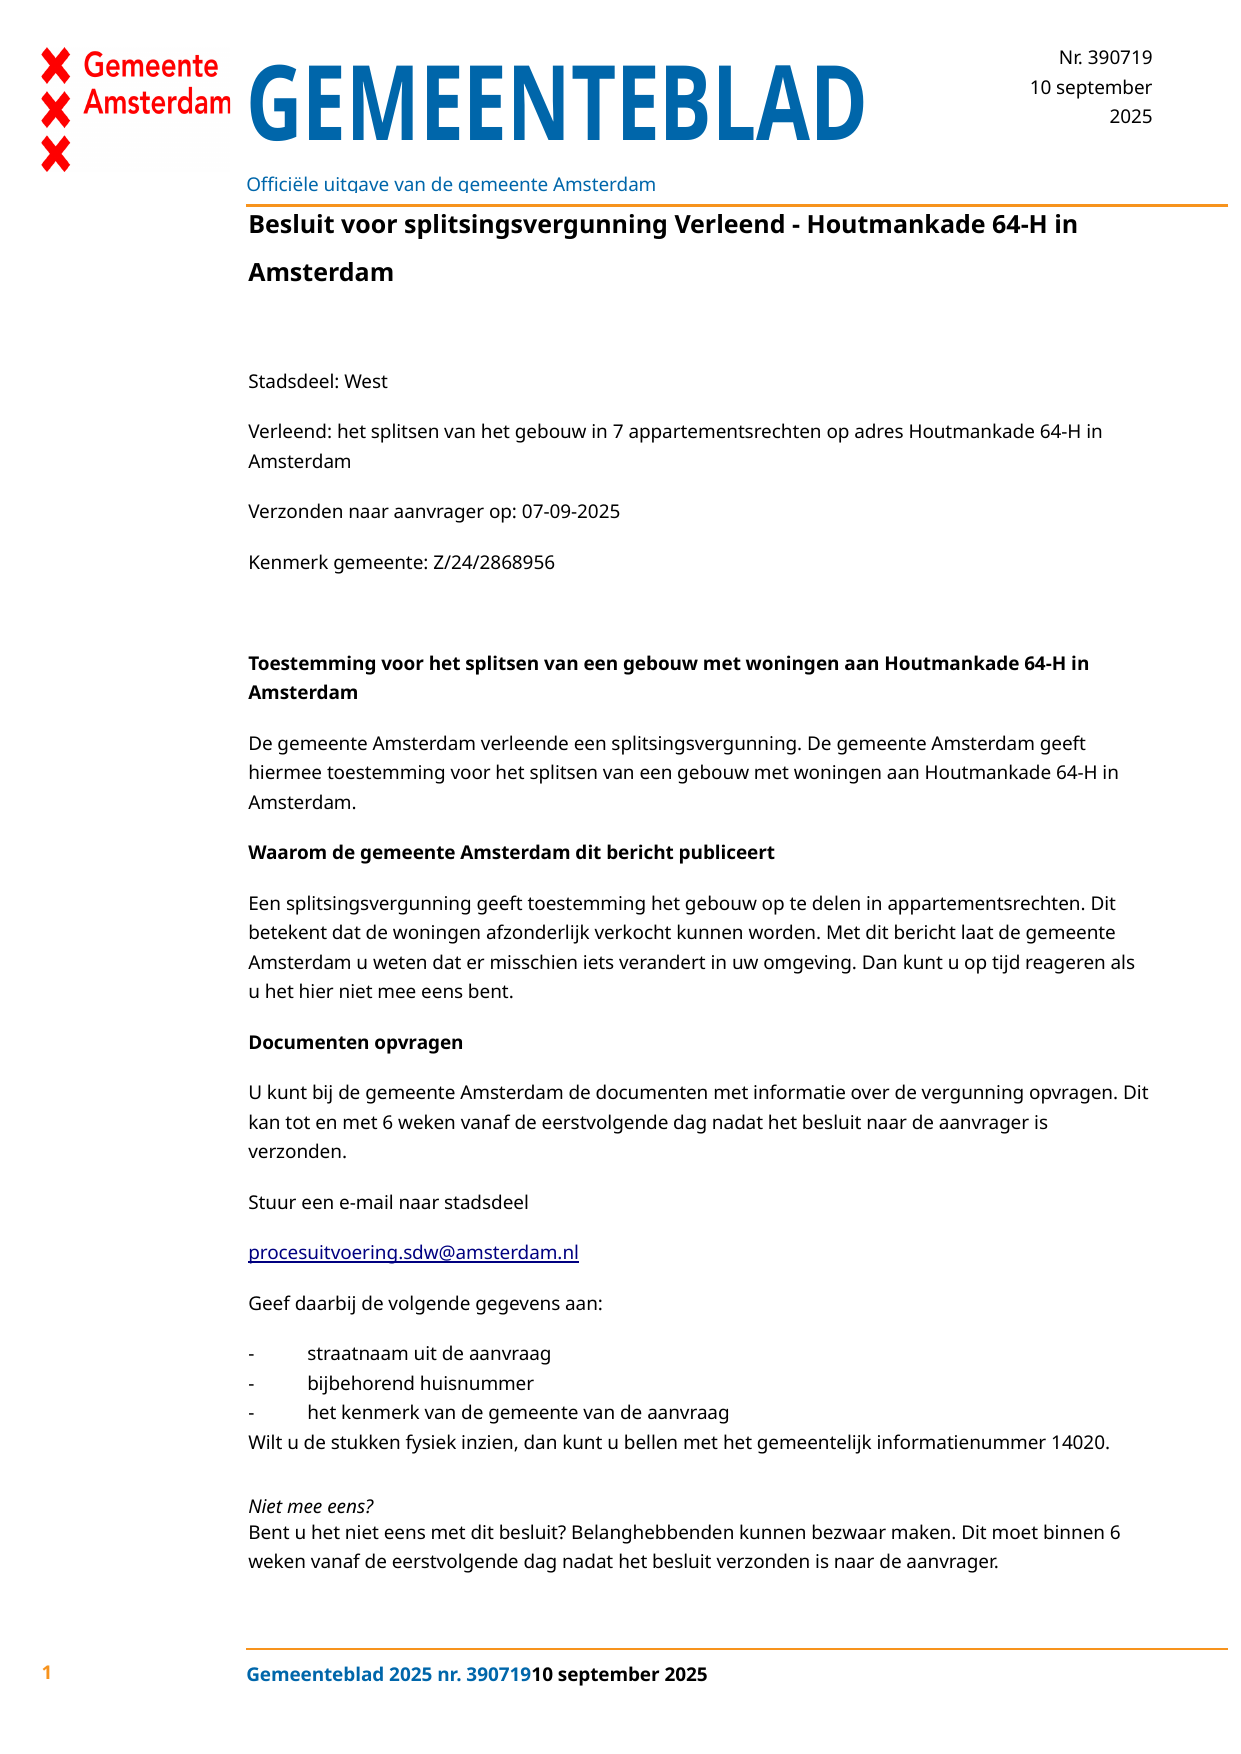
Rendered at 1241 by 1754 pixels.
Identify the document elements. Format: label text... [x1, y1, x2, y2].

text De gemeente Amsterdam verleende een splitsingsvergunning. De gemeente Amsterdam geeft hiermee toestemming voor het splitsen van een gebouw met woningen aan Houtmankade 64-H in Amsterdam. [248, 730, 1152, 815]
text Bent u het niet eens met dit besluit? Belanghebbenden kunnen bezwaar maken. Dit moet binnen 6 weken vanaf de eerstvolgende dag nadat het besluit verzonden is naar de aanvrager. [248, 1519, 1152, 1574]
text Verzonden naar aanvrager op: 07-09-2025 [248, 499, 1152, 524]
text Stuur een e-mail naar stadsdeel [248, 1189, 1152, 1215]
text U kunt bij de gemeente Amsterdam de documenten met informatie over de vergunning opvragen. Dit kan tot en met 6 weken vanaf de eerstvolgende dag nadat het besluit naar de aanvrager is verzonden. [248, 1079, 1152, 1164]
text Stadsdeel: West [248, 368, 1152, 394]
text Toestemming voor het splitsen van een gebouw met woningen aan Houtmankade 64-H in Amsterdam [248, 650, 1152, 705]
text Wilt u de stukken fysiek inzien, dan kunt u bellen met het gemeentelijk informatienummer 14020. [248, 1429, 1152, 1455]
text Waarom de gemeente Amsterdam dit bericht publiceert [248, 839, 1152, 865]
text procesuitvoering.sdw@amsterdam.nl [248, 1239, 1152, 1265]
picture [41, 47, 231, 172]
text Documenten opvragen [248, 1029, 1152, 1055]
text Verleend: het splitsen van het gebouw in 7 appartementsrechten op adres Houtmankade 64-H in Amsterdam [248, 419, 1152, 474]
text Geef daarbij de volgende gegevens aan: [248, 1290, 1152, 1316]
text Een splitsingsvergunning geeft toestemming het gebouw op te delen in appartementsrechten. Dit betekent dat de woningen afzonderlijk verkocht kunnen worden. Met dit bericht laat de gemeente Amsterdam u weten dat er misschien iets verandert in uw omgeving. Dan kunt u op tijd reageren als u het hier niet mee eens bent. [248, 890, 1152, 1004]
text Niet mee eens? [248, 1493, 1152, 1519]
text Kenmerk gemeente: Z/24/2868956 [248, 549, 1152, 575]
text Besluit voor splitsingsvergunning Verleend - Houtmankade 64-H in Amsterdam [248, 207, 1152, 288]
list straatnaam uit de aanvraag [248, 1340, 1152, 1366]
list het kenmerk van de gemeente van de aanvraag [248, 1399, 1152, 1425]
list bijbehorend huisnummer [248, 1370, 1152, 1396]
